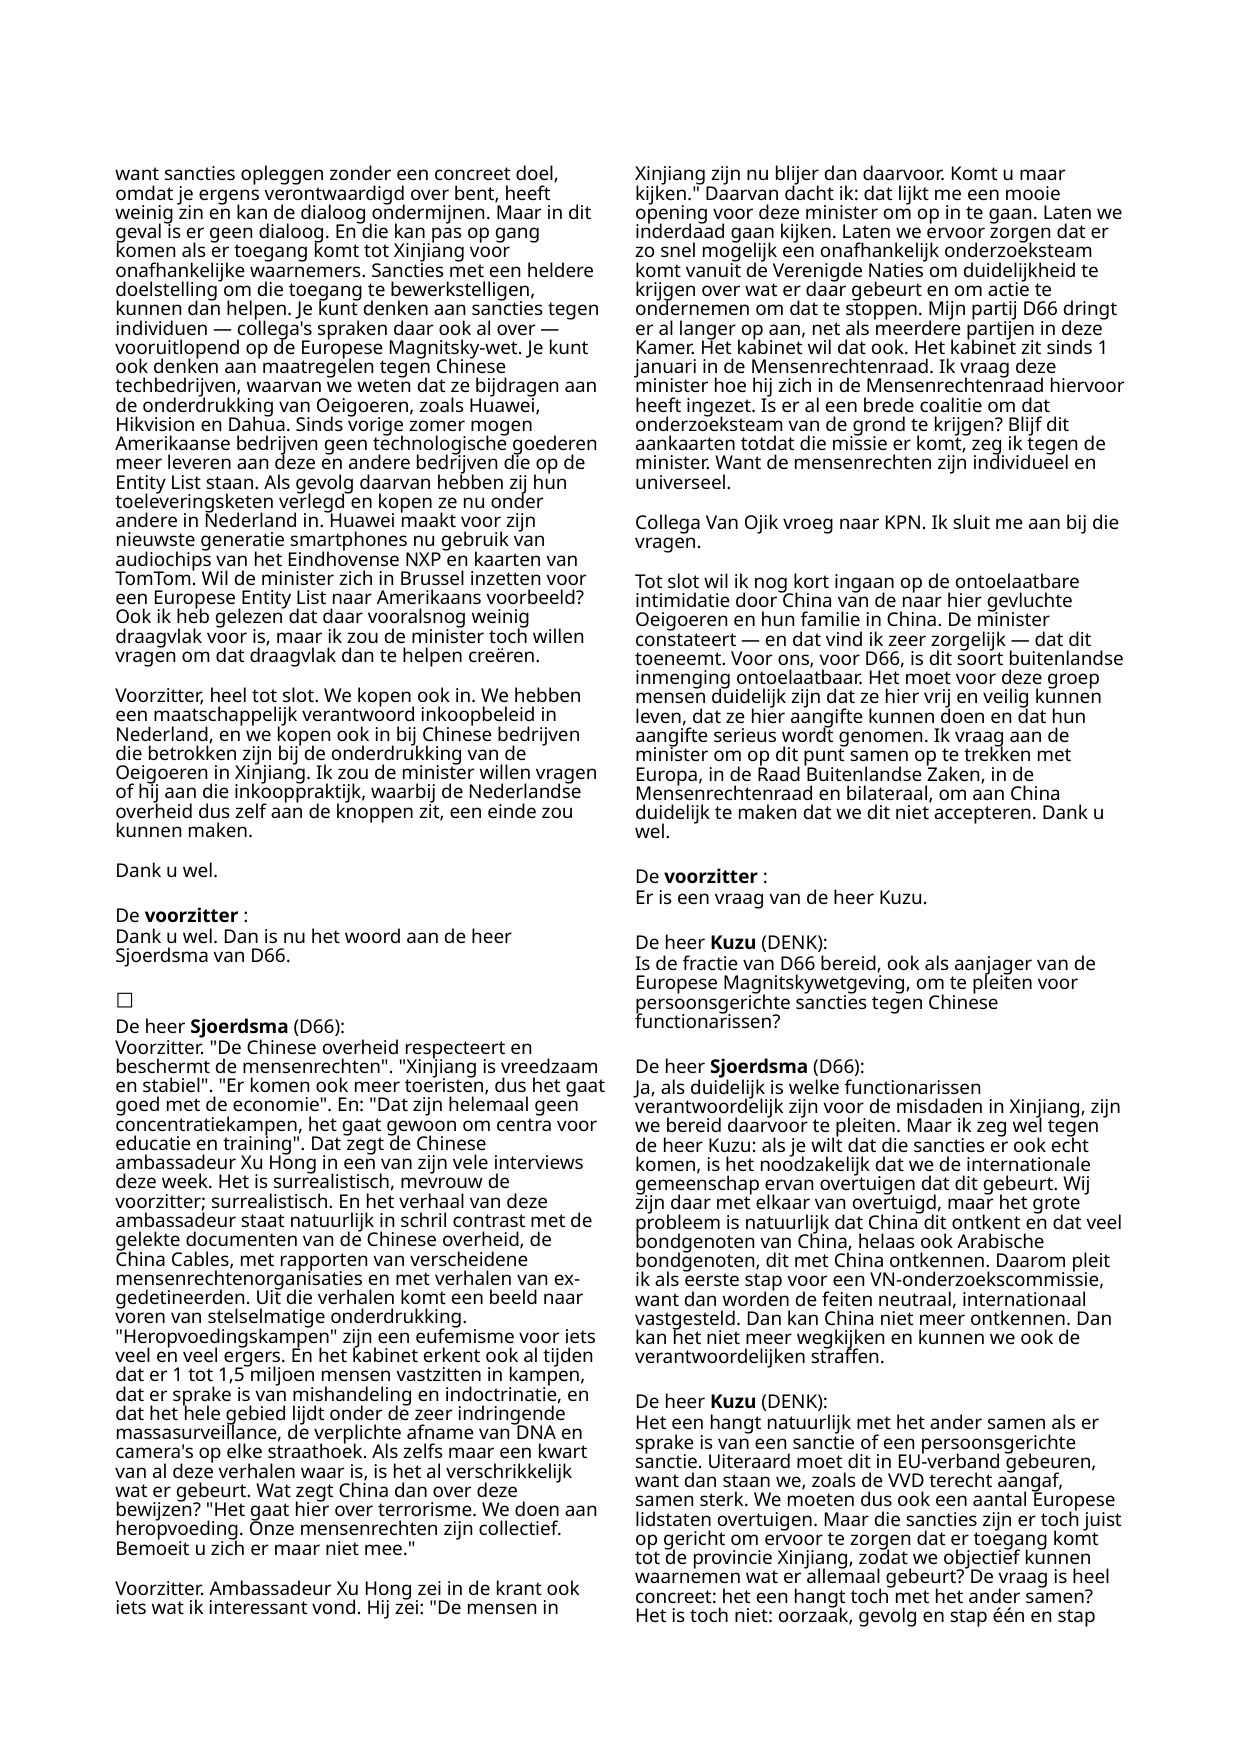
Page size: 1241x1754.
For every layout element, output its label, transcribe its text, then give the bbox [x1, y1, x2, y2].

text Is de fractie van D66 bereid, ook als aanjager van de Europese Magnitskywetgeving, om te pleiten voor persoonsgerichte sancties tegen Chinese functionarissen? [635, 955, 1125, 1032]
text Tot slot wil ik nog kort ingaan op de ontoelaatbare intimidatie door China van de naar hier gevluchte Oeigoeren en hun familie in China. De minister constateert — en dat vind ik zeer zorgelijk — dat dit toeneemt. Voor ons, voor D66, is dit soort buitenlandse inmenging ontoelaatbaar. Het moet voor deze groep mensen duidelijk zijn dat ze hier vrij en veilig kunnen leven, dat ze hier aangifte kunnen doen en dat hun aangifte serieus wordt genomen. Ik vraag aan de minister om op dit punt samen op te trekken met Europa, in de Raad Buitenlandse Zaken, in de Mensenrechtenraad en bilateraal, om aan China duidelijk te maken dat we dit niet accepteren. Dank u wel. [635, 573, 1125, 843]
text Collega Van Ojik vroeg naar KPN. Ik sluit me aan bij die vragen. [635, 514, 1125, 552]
text De heer Kuzu (DENK): [635, 929, 1125, 955]
text Xinjiang zijn nu blijer dan daarvoor. Komt u maar kijken." Daarvan dacht ik: dat lijkt me een mooie opening voor deze minister om op in te gaan. Laten we inderdaad gaan kijken. Laten we ervoor zorgen dat er zo snel mogelijk een onafhankelijk onderzoeksteam komt vanuit de Verenigde Naties om duidelijkheid te krijgen over wat er daar gebeurt en om actie te ondernemen om dat te stoppen. Mijn partij D66 dringt er al langer op aan, net als meerdere partijen in deze Kamer. Het kabinet wil dat ook. Het kabinet zit sinds 1 januari in de Mensenrechtenraad. Ik vraag deze minister hoe hij zich in de Mensenrechtenraad hiervoor heeft ingezet. Is er al een brede coalitie om dat onderzoeksteam van de grond te krijgen? Blijf dit aankaarten totdat die missie er komt, zeg ik tegen de minister. Want de mensenrechten zijn individueel en universeel. [635, 165, 1125, 493]
text De voorzitter : [635, 863, 1125, 889]
text De heer Sjoerdsma (D66): [635, 1053, 1125, 1079]
text De heer Sjoerdsma (D66): [115, 1013, 605, 1039]
text Voorzitter. Ambassadeur Xu Hong zei in de krant ook iets wat ik interessant vond. Hij zei: "De mensen in [115, 1580, 605, 1618]
text De voorzitter : [115, 902, 605, 928]
text Dank u wel. [115, 862, 605, 881]
text Voorzitter. "De Chinese overheid respecteert en beschermt de mensenrechten". "Xinjiang is vreedzaam en stabiel". "Er komen ook meer toeristen, dus het gaat goed met de economie". En: "Dat zijn helemaal geen concentratiekampen, het gaat gewoon om centra voor educatie en training". Dat zegt de Chinese ambassadeur Xu Hong in een van zijn vele interviews deze week. Het is surrealistisch, mevrouw de voorzitter; surrealistisch. En het verhaal van deze ambassadeur staat natuurlijk in schril contrast met de gelekte documenten van de Chinese overheid, de China Cables, met rapporten van verscheidene mensenrechtenorganisaties en met verhalen van ex-gedetineerden. Uit die verhalen komt een beeld naar voren van stelselmatige onderdrukking. "Heropvoedingskampen" zijn een eufemisme voor iets veel en veel ergers. En het kabinet erkent ook al tijden dat er 1 tot 1,5 miljoen mensen vastzitten in kampen, dat er sprake is van mishandeling en indoctrinatie, en dat het hele gebied lijdt onder de zeer indringende massasurveillance, de verplichte afname van DNA en camera's op elke straathoek. Als zelfs maar een kwart van al deze verhalen waar is, is het al verschrikkelijk wat er gebeurt. Wat zegt China dan over deze bewijzen? "Het gaat hier over terrorisme. We doen aan heropvoeding. Onze mensenrechten zijn collectief. Bemoeit u zich er maar niet mee." [115, 1039, 605, 1559]
text Ja, als duidelijk is welke functionarissen verantwoordelijk zijn voor de misdaden in Xinjiang, zijn we bereid daarvoor te pleiten. Maar ik zeg wel tegen de heer Kuzu: als je wilt dat die sancties er ook echt komen, is het noodzakelijk dat we de internationale gemeenschap ervan overtuigen dat dit gebeurt. Wij zijn daar met elkaar van overtuigd, maar het grote probleem is natuurlijk dat China dit ontkent en dat veel bondgenoten van China, helaas ook Arabische bondgenoten, dit met China ontkennen. Daarom pleit ik als eerste stap voor een VN-onderzoekscommissie, want dan worden de feiten neutraal, internationaal vastgesteld. Dan kan China niet meer ontkennen. Dan kan het niet meer wegkijken en kunnen we ook de verantwoordelijken straffen. [635, 1079, 1125, 1368]
text want sancties opleggen zonder een concreet doel, omdat je ergens verontwaardigd over bent, heeft weinig zin en kan de dialoog ondermijnen. Maar in dit geval is er geen dialoog. En die kan pas op gang komen als er toegang komt tot Xinjiang voor onafhankelijke waarnemers. Sancties met een heldere doelstelling om die toegang te bewerkstelligen, kunnen dan helpen. Je kunt denken aan sancties tegen individuen — collega's spraken daar ook al over — vooruitlopend op de Europese Magnitsky-wet. Je kunt ook denken aan maatregelen tegen Chinese techbedrijven, waarvan we weten dat ze bijdragen aan de onderdrukking van Oeigoeren, zoals Huawei, Hikvision en Dahua. Sinds vorige zomer mogen Amerikaanse bedrijven geen technologische goederen meer leveren aan deze en andere bedrijven die op de Entity List staan. Als gevolg daarvan hebben zij hun toeleveringsketen verlegd en kopen ze nu onder andere in Nederland in. Huawei maakt voor zijn nieuwste generatie smartphones nu gebruik van audiochips van het Eindhovense NXP en kaarten van TomTom. Wil de minister zich in Brussel inzetten voor een Europese Entity List naar Amerikaans voorbeeld? Ook ik heb gelezen dat daar vooralsnog weinig draagvlak voor is, maar ik zou de minister toch willen vragen om dat draagvlak dan te helpen creëren. [115, 165, 605, 666]
text De heer Kuzu (DENK): [635, 1389, 1125, 1414]
text Er is een vraag van de heer Kuzu. [635, 889, 1125, 908]
text Dank u wel. Dan is nu het woord aan de heer Sjoerdsma van D66. [115, 928, 605, 966]
text ⬜ [115, 987, 605, 1013]
text Voorzitter, heel tot slot. We kopen ook in. We hebben een maatschappelijk verantwoord inkoopbeleid in Nederland, en we kopen ook in bij Chinese bedrijven die betrokken zijn bij de onderdrukking van de Oeigoeren in Xinjiang. Ik zou de minister willen vragen of hij aan die inkooppraktijk, waarbij de Nederlandse overheid dus zelf aan de knoppen zit, een einde zou kunnen maken. [115, 687, 605, 841]
text Het een hangt natuurlijk met het ander samen als er sprake is van een sanctie of een persoonsgerichte sanctie. Uiteraard moet dit in EU-verband gebeuren, want dan staan we, zoals de VVD terecht aangaf, samen sterk. We moeten dus ook een aantal Europese lidstaten overtuigen. Maar die sancties zijn er toch juist op gericht om ervoor te zorgen dat er toegang komt tot de provincie Xinjiang, zodat we objectief kunnen waarnemen wat er allemaal gebeurt? De vraag is heel concreet: het een hangt toch met het ander samen? Het is toch niet: oorzaak, gevolg en stap één en stap [635, 1414, 1125, 1626]
